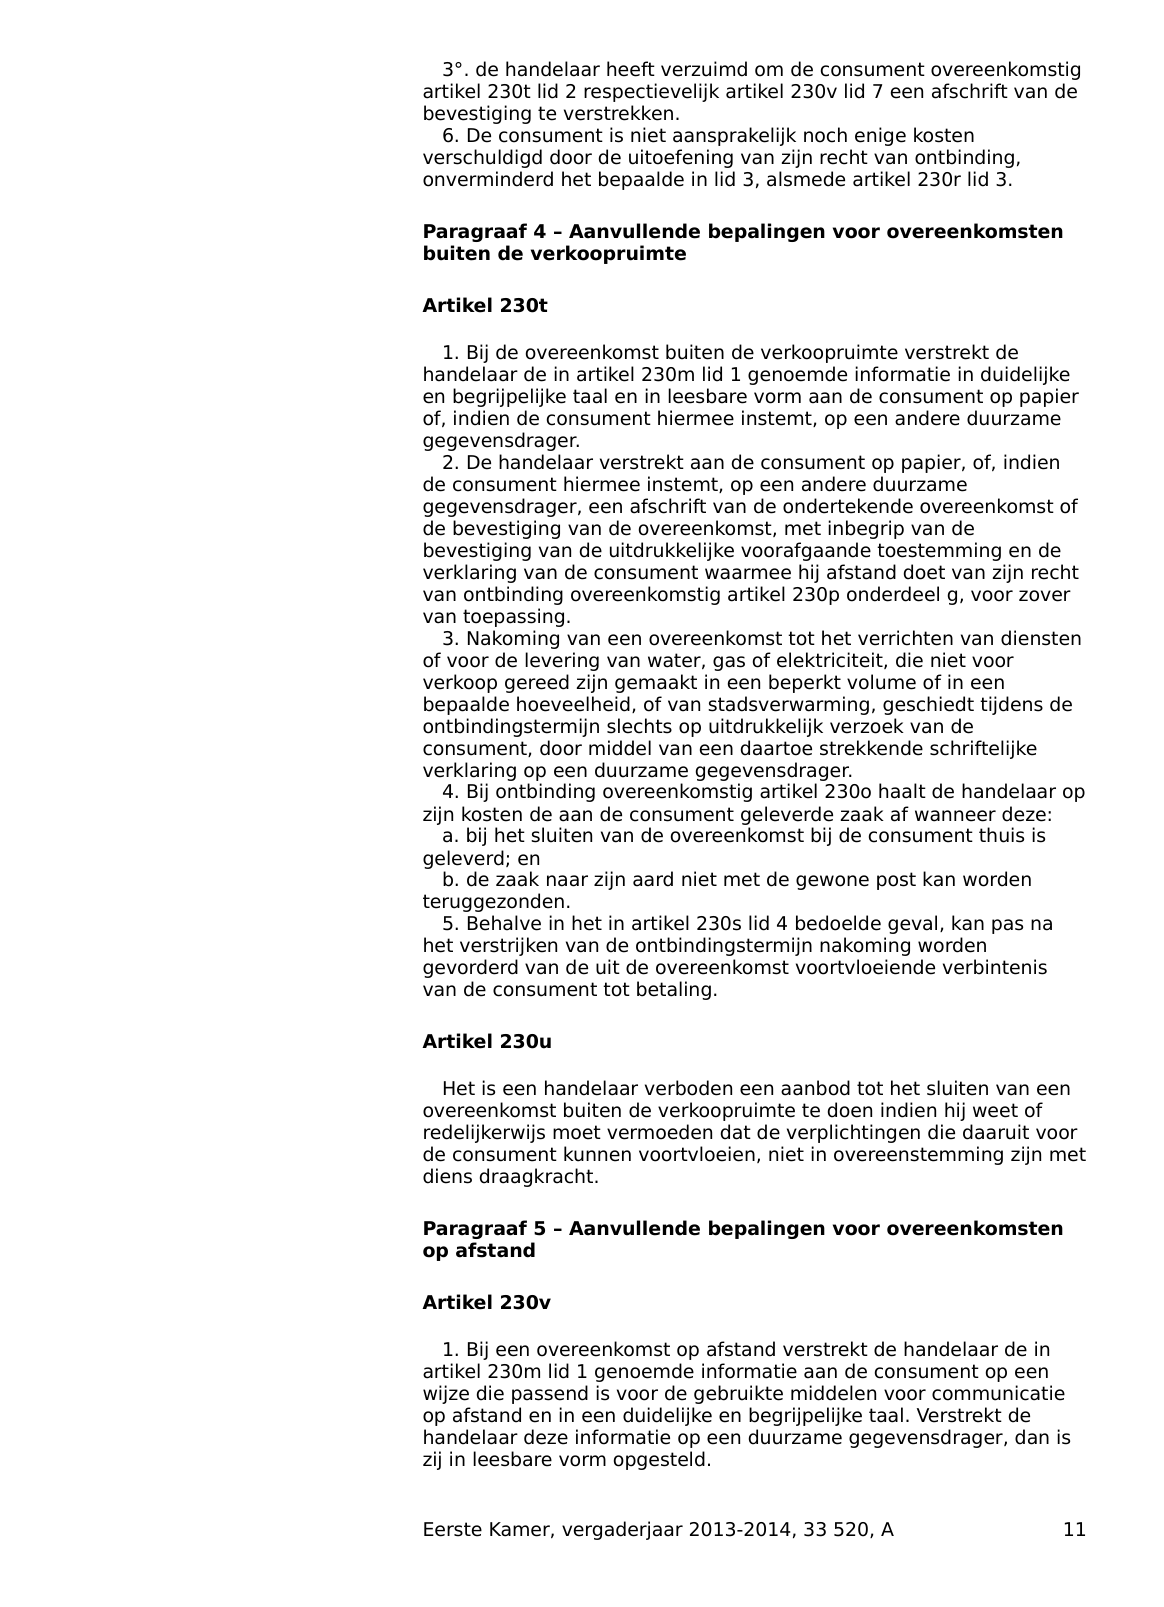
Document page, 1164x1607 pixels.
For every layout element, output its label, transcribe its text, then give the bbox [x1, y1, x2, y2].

subtitle Artikel 230v [422, 1292, 1087, 1314]
text 2. De handelaar verstrekt aan de consument op papier, of, indien de consument hiermee instemt, op een andere duurzame gegevensdrager, een afschrift van de ondertekende overeenkomst of de bevestiging van de overeenkomst, met inbegrip van de bevestiging van de uitdrukkelijke voorafgaande toestemming en de verklaring van de consument waarmee hij afstand doet van zijn recht van ontbinding overeenkomstig artikel 230p onderdeel g, voor zover van toepassing. [422, 452, 1087, 628]
text b. de zaak naar zijn aard niet met de gewone post kan worden teruggezonden. [422, 869, 1087, 913]
text 5. Behalve in het in artikel 230s lid 4 bedoelde geval, kan pas na het verstrijken van de ontbindingstermijn nakoming worden gevorderd van de uit de overeenkomst voortvloeiende verbintenis van de consument tot betaling. [422, 913, 1087, 1001]
text 1. Bij de overeenkomst buiten de verkoopruimte verstrekt de handelaar de in artikel 230m lid 1 genoemde informatie in duidelijke en begrijpelijke taal en in leesbare vorm aan de consument op papier of, indien de consument hiermee instemt, op een andere duurzame gegevensdrager. [422, 342, 1087, 452]
text 3°. de handelaar heeft verzuimd om de consument overeenkomstig artikel 230t lid 2 respectievelijk artikel 230v lid 7 een afschrift van de bevestiging te verstrekken. [422, 59, 1087, 125]
text Het is een handelaar verboden een aanbod tot het sluiten van een overeenkomst buiten de verkoopruimte te doen indien hij weet of redelijkerwijs moet vermoeden dat de verplichtingen die daaruit voor de consument kunnen voortvloeien, niet in overeenstemming zijn met diens draagkracht. [422, 1078, 1087, 1188]
subtitle Paragraaf 5 – Aanvullende bepalingen voor overeenkomsten op afstand [422, 1218, 1087, 1262]
text 6. De consument is niet aansprakelijk noch enige kosten verschuldigd door de uitoefening van zijn recht van ontbinding, onverminderd het bepaalde in lid 3, alsmede artikel 230r lid 3. [422, 125, 1087, 191]
text 4. Bij ontbinding overeenkomstig artikel 230o haalt de handelaar op zijn kosten de aan de consument geleverde zaak af wanneer deze: [422, 781, 1087, 825]
text a. bij het sluiten van de overeenkomst bij de consument thuis is geleverd; en [422, 825, 1087, 869]
subtitle Artikel 230u [422, 1031, 1087, 1053]
text 3. Nakoming van een overeenkomst tot het verrichten van diensten of voor de levering van water, gas of elektriciteit, die niet voor verkoop gereed zijn gemaakt in een beperkt volume of in een bepaalde hoeveelheid, of van stadsverwarming, geschiedt tijdens de ontbindingstermijn slechts op uitdrukkelijk verzoek van de consument, door middel van een daartoe strekkende schriftelijke verklaring op een duurzame gegevensdrager. [422, 628, 1087, 781]
subtitle Artikel 230t [422, 295, 1087, 317]
text 1. Bij een overeenkomst op afstand verstrekt de handelaar de in artikel 230m lid 1 genoemde informatie aan de consument op een wijze die passend is voor de gebruikte middelen voor communicatie op afstand en in een duidelijke en begrijpelijke taal. Verstrekt de handelaar deze informatie op een duurzame gegevensdrager, dan is zij in leesbare vorm opgesteld. [422, 1339, 1087, 1471]
subtitle Paragraaf 4 – Aanvullende bepalingen voor overeenkomsten buiten de verkoopruimte [422, 221, 1087, 265]
